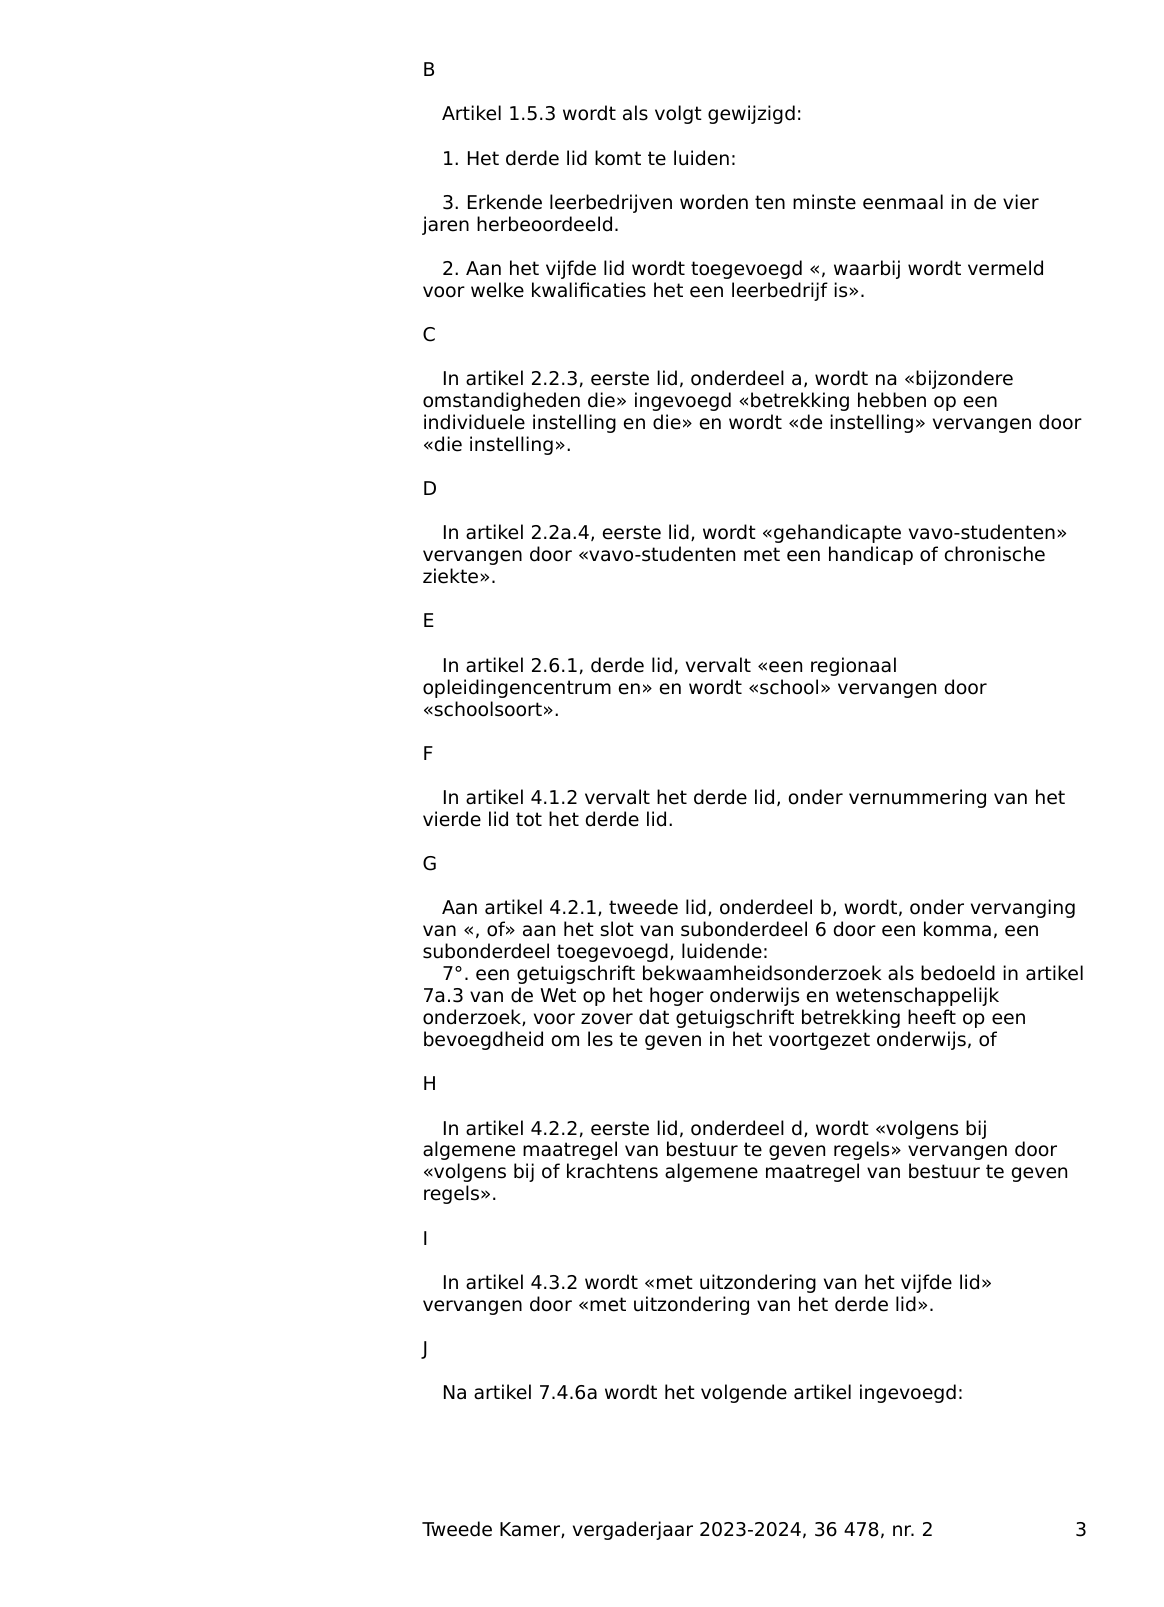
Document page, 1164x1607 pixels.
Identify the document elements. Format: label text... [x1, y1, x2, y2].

text H [422, 1073, 1087, 1095]
text D [422, 478, 1087, 500]
text 1. Het derde lid komt te luiden: [422, 147, 1087, 169]
text B [422, 59, 1087, 81]
text E [422, 610, 1087, 632]
text Na artikel 7.4.6a wordt het volgende artikel ingevoegd: [422, 1382, 1087, 1404]
text In artikel 4.1.2 vervalt het derde lid, onder vernummering van het vierde lid tot het derde lid. [422, 787, 1087, 831]
text 7°. een getuigschrift bekwaamheidsonderzoek als bedoeld in artikel 7a.3 van de Wet op het hoger onderwijs en wetenschappelijk onderzoek, voor zover dat getuigschrift betrekking heeft op een bevoegdheid om les te geven in het voortgezet onderwijs, of [422, 963, 1087, 1051]
text 2. Aan het vijfde lid wordt toegevoegd «, waarbij wordt vermeld voor welke kwalificaties het een leerbedrijf is». [422, 258, 1087, 302]
text Aan artikel 4.2.1, tweede lid, onderdeel b, wordt, onder vervanging van «, of» aan het slot van subonderdeel 6 door een komma, een subonderdeel toegevoegd, luidende: [422, 897, 1087, 963]
text I [422, 1227, 1087, 1249]
text 3. Erkende leerbedrijven worden ten minste eenmaal in de vier jaren herbeoordeeld. [422, 192, 1087, 236]
text In artikel 4.3.2 wordt «met uitzondering van het vijfde lid» vervangen door «met uitzondering van het derde lid». [422, 1272, 1087, 1316]
text F [422, 743, 1087, 765]
text In artikel 2.2.3, eerste lid, onderdeel a, wordt na «bijzondere omstandigheden die» ingevoegd «betrekking hebben op een individuele instelling en die» en wordt «de instelling» vervangen door «die instelling». [422, 368, 1087, 456]
text Artikel 1.5.3 wordt als volgt gewijzigd: [422, 103, 1087, 125]
text In artikel 4.2.2, eerste lid, onderdeel d, wordt «volgens bij algemene maatregel van bestuur te geven regels» vervangen door «volgens bij of krachtens algemene maatregel van bestuur te geven regels». [422, 1117, 1087, 1205]
text C [422, 324, 1087, 346]
text G [422, 853, 1087, 875]
text In artikel 2.2a.4, eerste lid, wordt «gehandicapte vavo-studenten» vervangen door «vavo-studenten met een handicap of chronische ziekte». [422, 522, 1087, 588]
text In artikel 2.6.1, derde lid, vervalt «een regionaal opleidingencentrum en» en wordt «school» vervangen door «schoolsoort». [422, 654, 1087, 721]
text J [422, 1338, 1087, 1360]
